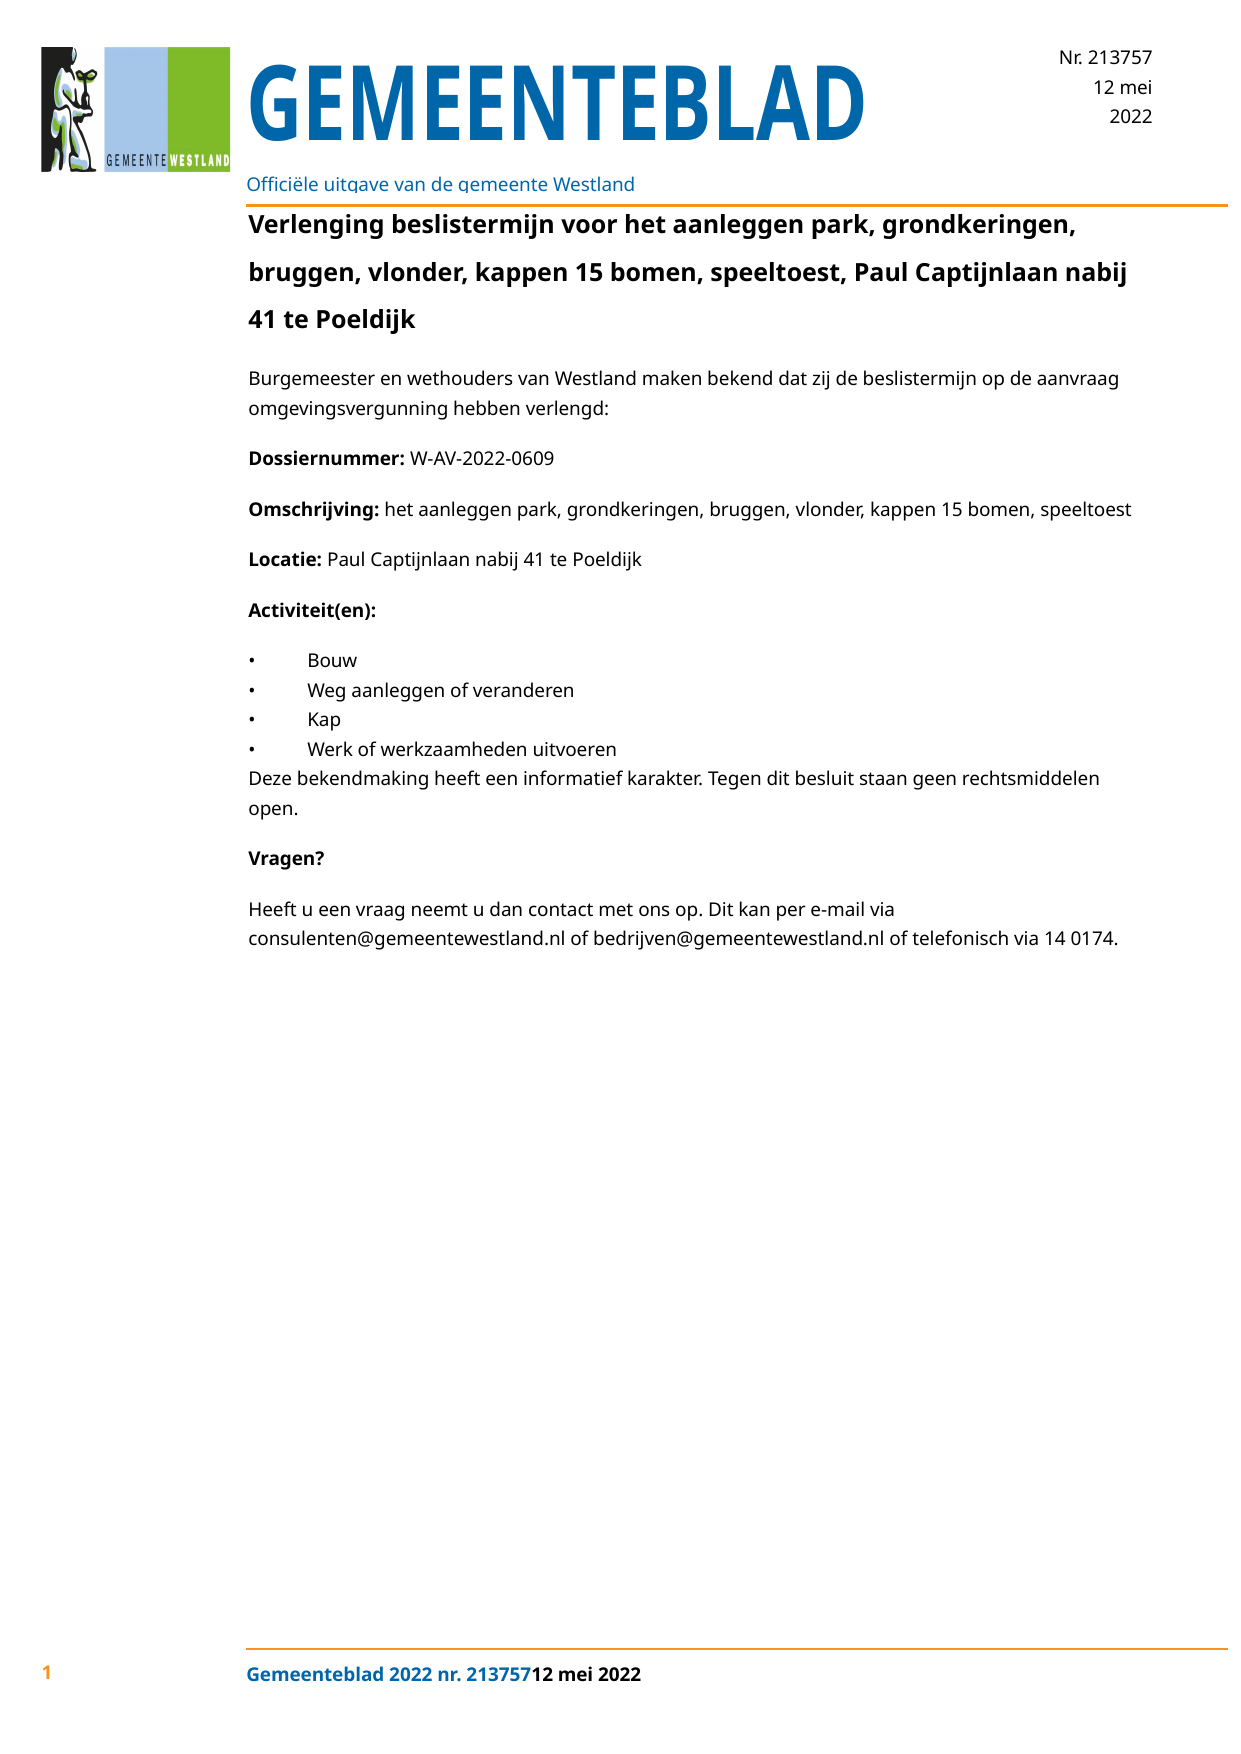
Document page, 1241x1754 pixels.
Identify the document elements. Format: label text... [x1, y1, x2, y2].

text Dossiernummer: W-AV-2022-0609 [248, 446, 1152, 471]
list Kap [248, 706, 1152, 732]
text Omschrijving: het aanleggen park, grondkeringen, bruggen, vlonder, kappen 15 bomen, speeltoest [248, 496, 1152, 522]
picture [41, 47, 231, 172]
list Bouw [248, 647, 1152, 673]
text Vragen? [248, 846, 1152, 871]
text Deze bekendmaking heeft een informatief karakter. Tegen dit besluit staan geen rechtsmiddelen open. [248, 766, 1152, 821]
text Heeft u een vraag neemt u dan contact met ons op. Dit kan per e-mail via consulenten@gemeentewestland.nl of bedrijven@gemeentewestland.nl of telefonisch via 14 0174. [248, 896, 1152, 951]
text Locatie: Paul Captijnlaan nabij 41 te Poeldijk [248, 546, 1152, 572]
text Burgemeester en wethouders van Westland maken bekend dat zij de beslistermijn op de aanvraag omgevingsvergunning hebben verlengd: [248, 366, 1152, 421]
list Werk of werkzaamheden uitvoeren [248, 736, 1152, 762]
list Weg aanleggen of veranderen [248, 677, 1152, 702]
text Activiteit(en): [248, 597, 1152, 622]
text Verlenging beslistermijn voor het aanleggen park, grondkeringen, bruggen, vlonder, kappen 15 bomen, speeltoest, Paul Captijnlaan nabij 41 te Poeldijk [248, 207, 1152, 336]
